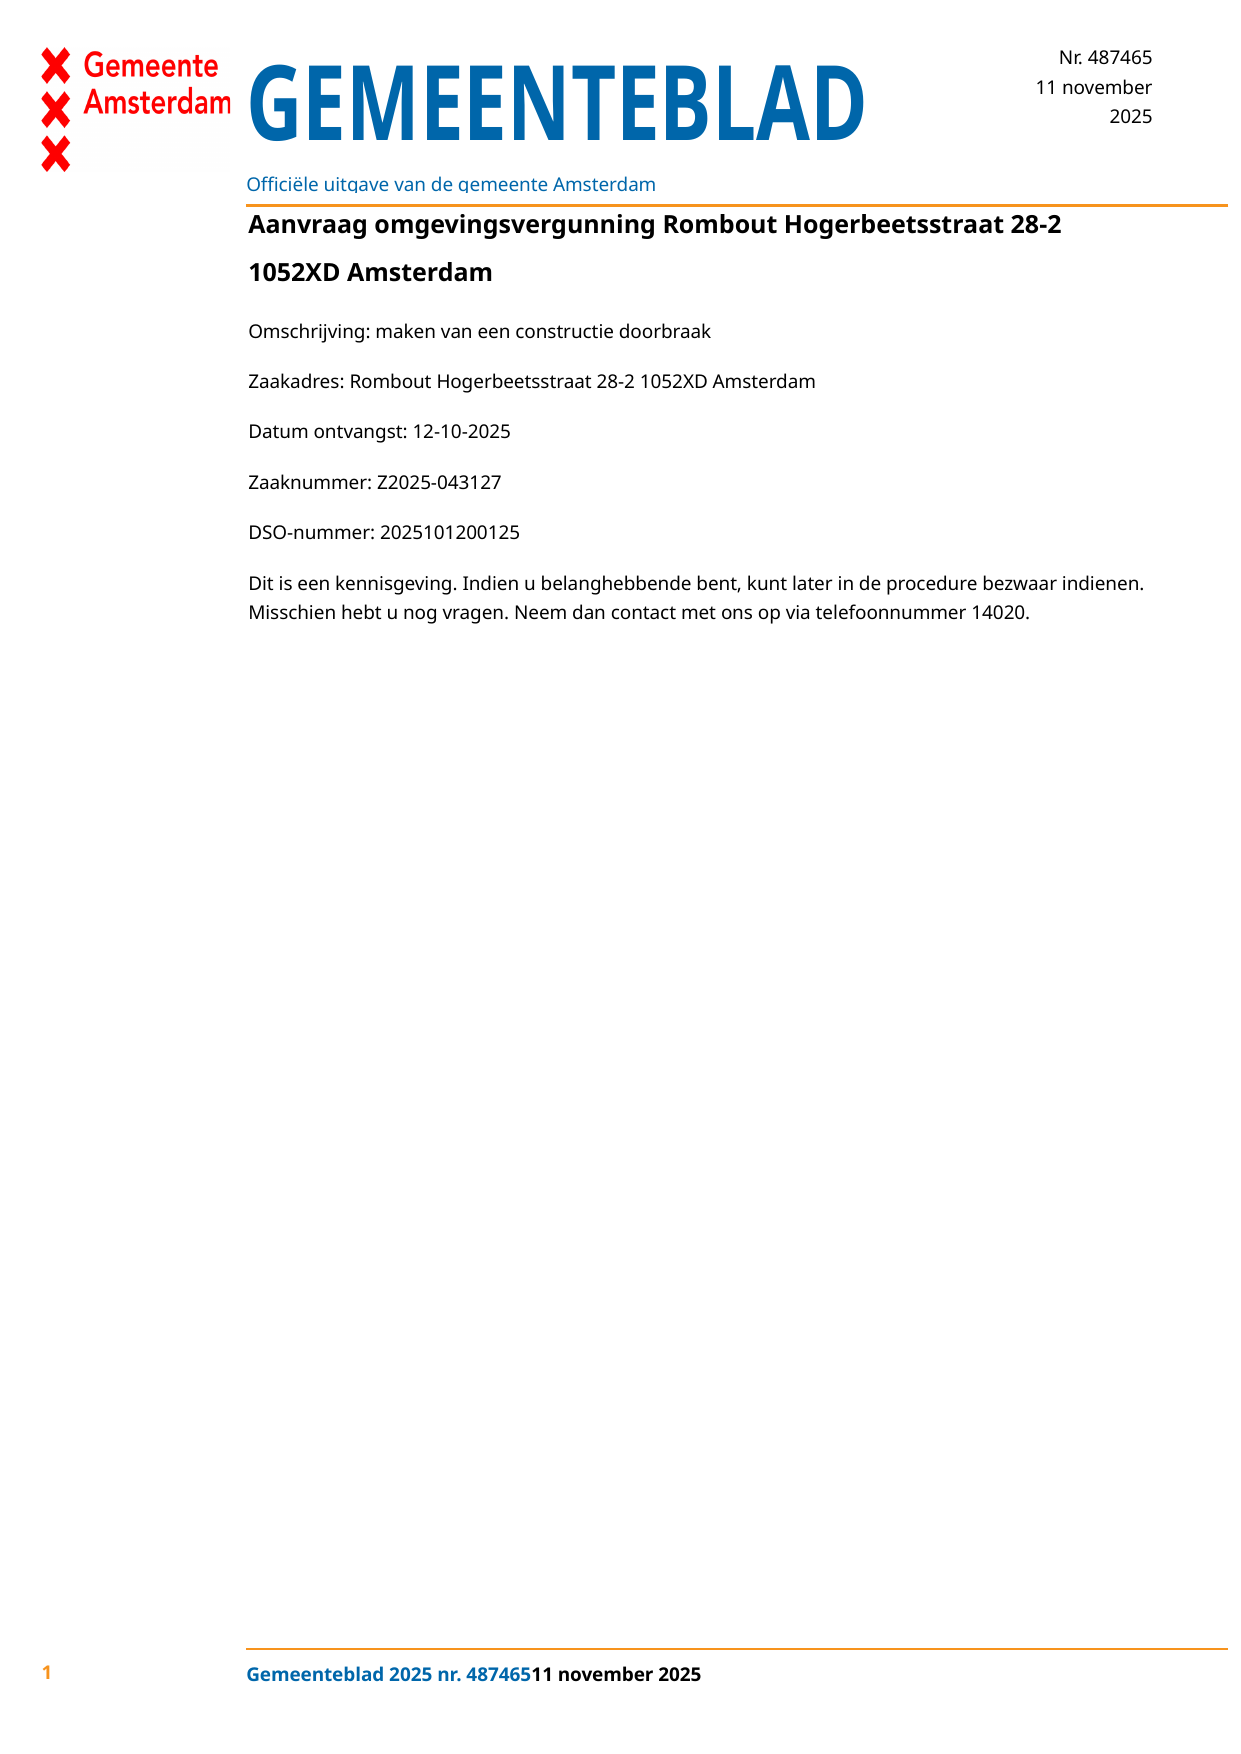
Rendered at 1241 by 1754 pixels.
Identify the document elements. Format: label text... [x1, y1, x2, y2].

text DSO-nummer: 2025101200125 [248, 519, 1152, 545]
text Aanvraag omgevingsvergunning Rombout Hogerbeetsstraat 28-2 1052XD Amsterdam [248, 207, 1152, 288]
text Zaakadres: Rombout Hogerbeetsstraat 28-2 1052XD Amsterdam [248, 368, 1152, 394]
text Omschrijving: maken van een constructie doorbraak [248, 318, 1152, 344]
picture [41, 47, 231, 172]
text Datum ontvangst: 12-10-2025 [248, 419, 1152, 444]
text Dit is een kennisgeving. Indien u belanghebbende bent, kunt later in de procedure bezwaar indienen. Misschien hebt u nog vragen. Neem dan contact met ons op via telefoonnummer 14020. [248, 570, 1152, 625]
text Zaaknummer: Z2025-043127 [248, 469, 1152, 495]
